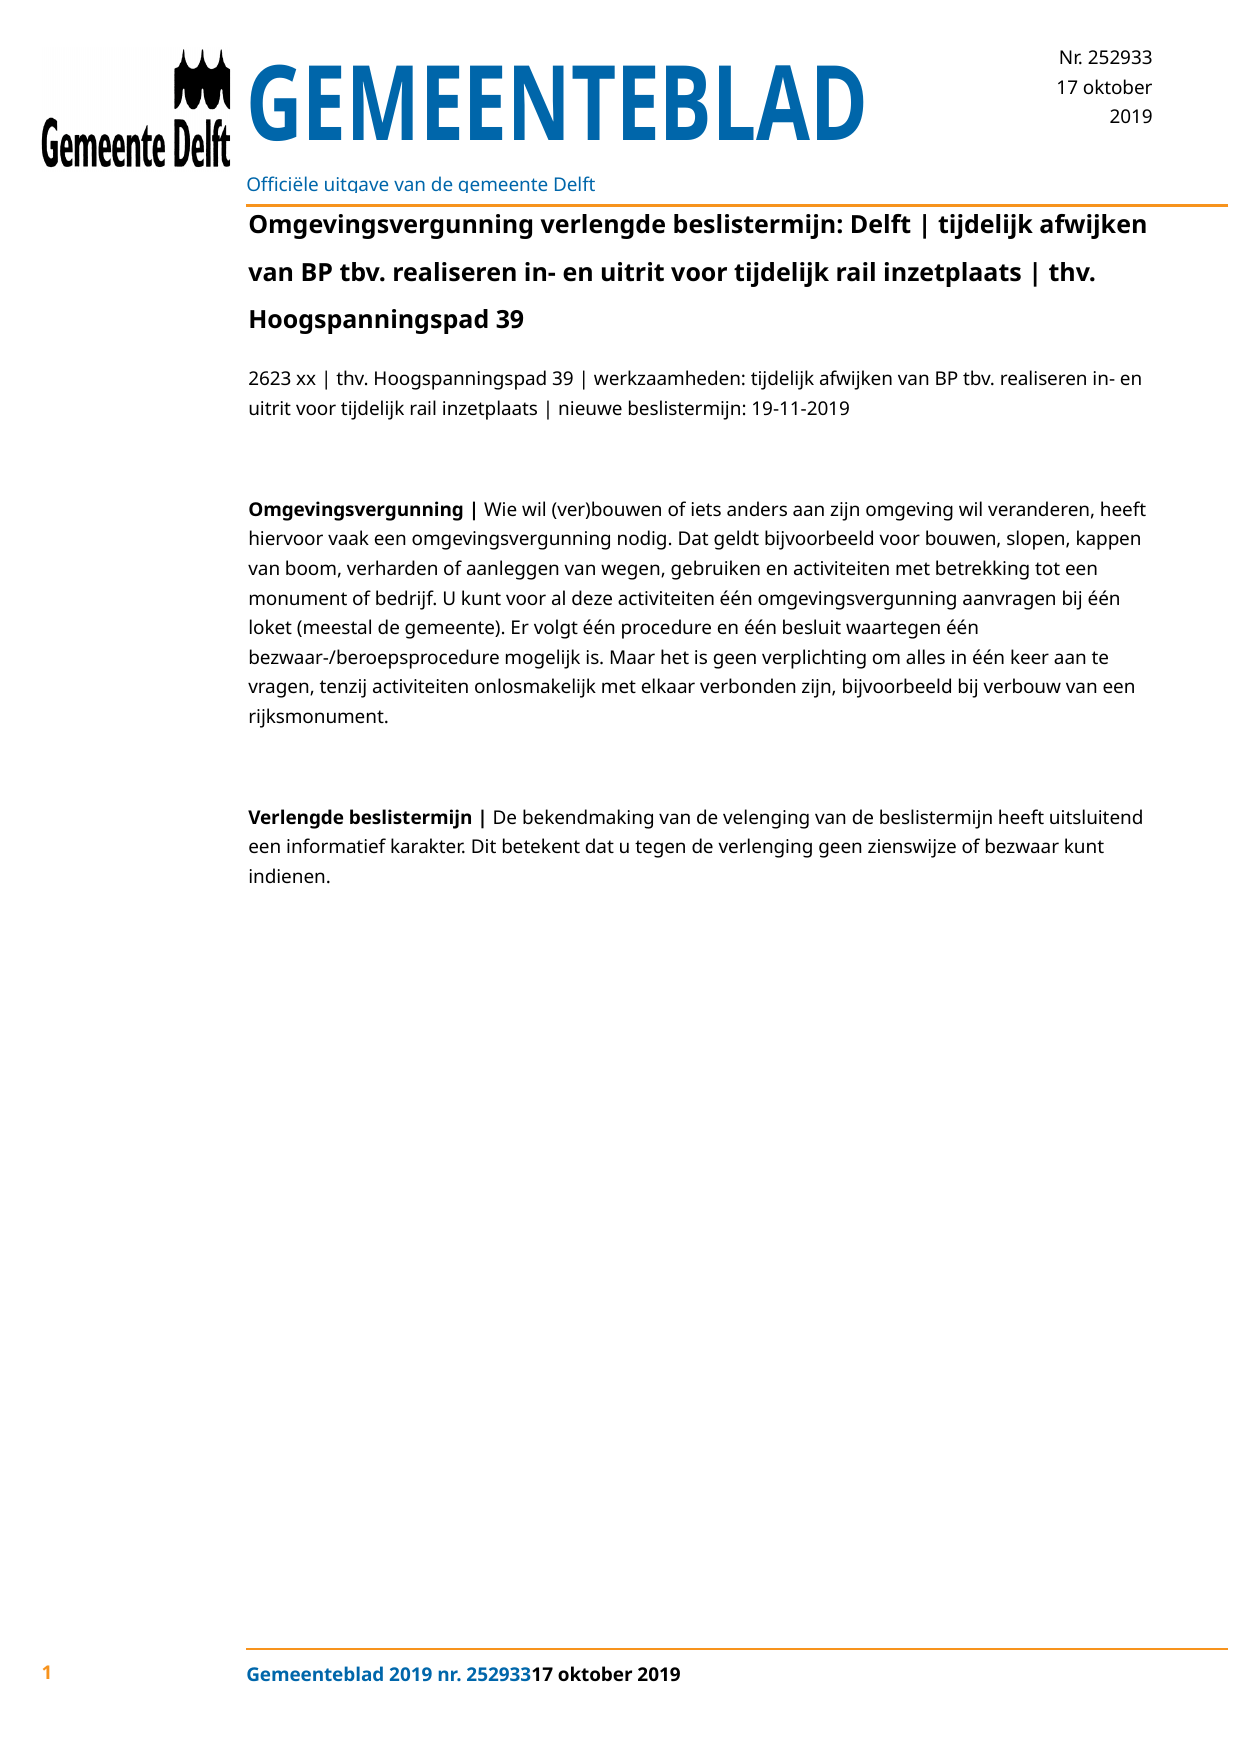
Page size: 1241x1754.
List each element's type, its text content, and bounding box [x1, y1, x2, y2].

text Omgevingsvergunning verlengde beslistermijn: Delft | tijdelijk afwijken van BP tbv. realiseren in- en uitrit voor tijdelijk rail inzetplaats | thv. Hoogspanningspad 39 [248, 207, 1152, 336]
text Omgevingsvergunning | Wie wil (ver)bouwen of iets anders aan zijn omgeving wil veranderen, heeft hiervoor vaak een omgevingsvergunning nodig. Dat geldt bijvoorbeeld voor bouwen, slopen, kappen van boom, verharden of aanleggen van wegen, gebruiken en activiteiten met betrekking tot een monument of bedrijf. U kunt voor al deze activiteiten één omgevingsvergunning aanvragen bij één loket (meestal de gemeente). Er volgt één procedure en één besluit waartegen één bezwaar-/beroepsprocedure mogelijk is. Maar het is geen verplichting om alles in één keer aan te vragen, tenzij activiteiten onlosmakelijk met elkaar verbonden zijn, bijvoorbeeld bij verbouw van een rijksmonument. [248, 496, 1152, 729]
text Verlengde beslistermijn | De bekendmaking van de velenging van de beslistermijn heeft uitsluitend een informatief karakter. Dit betekent dat u tegen de verlenging geen zienswijze of bezwaar kunt indienen. [248, 804, 1152, 889]
text 2623 xx | thv. Hoogspanningspad 39 | werkzaamheden: tijdelijk afwijken van BP tbv. realiseren in- en uitrit voor tijdelijk rail inzetplaats | nieuwe beslistermijn: 19-11-2019 [248, 366, 1152, 421]
picture [41, 47, 231, 172]
